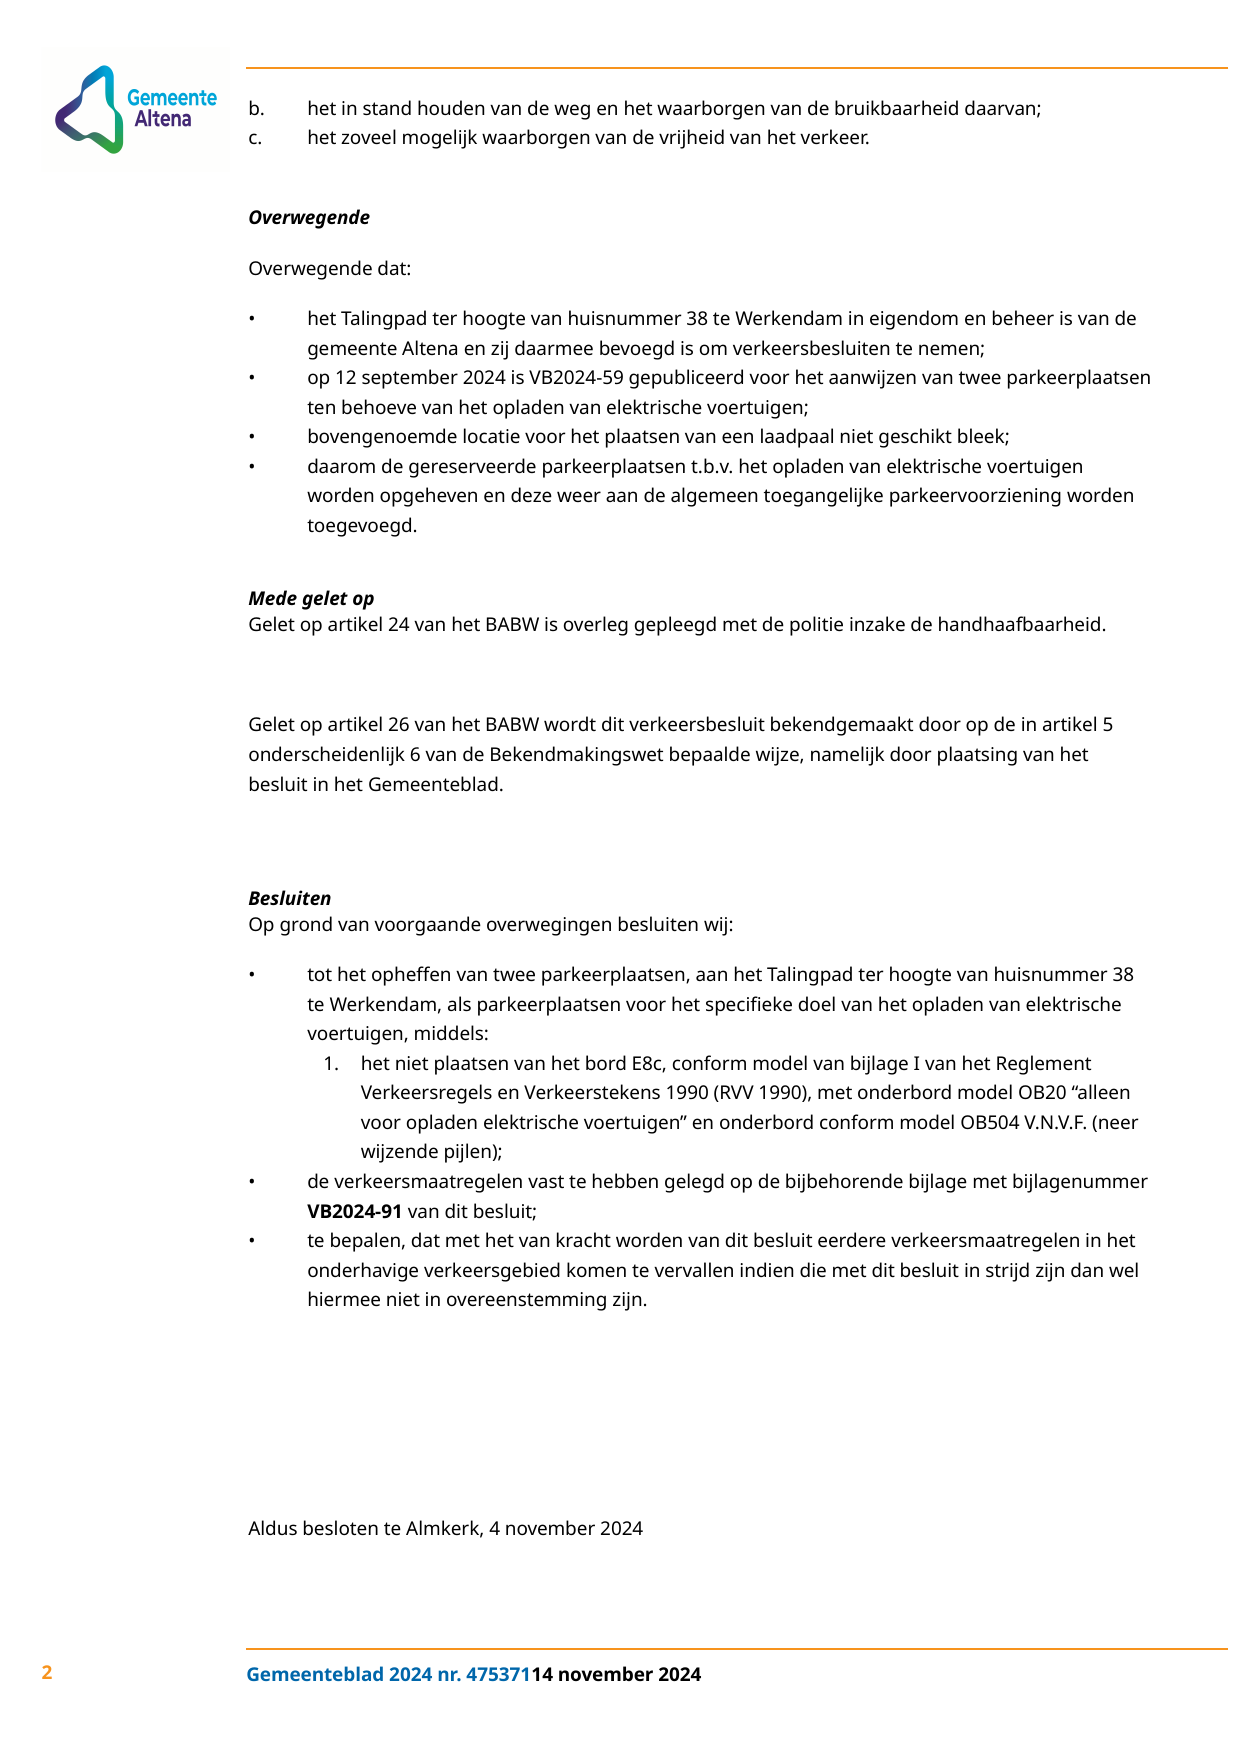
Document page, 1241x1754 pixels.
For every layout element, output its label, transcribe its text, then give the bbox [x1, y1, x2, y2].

list tot het opheffen van twee parkeerplaatsen, aan het Talingpad ter hoogte van huisnummer 38 te Werkendam, als parkeerplaatsen voor het specifieke doel van het opladen van elektrische voertuigen, middels: [248, 961, 1152, 1046]
list daarom de gereserveerde parkeerplaatsen t.b.v. het opladen van elektrische voertuigen worden opgeheven en deze weer aan de algemeen toegangelijke parkeervoorziening worden toegevoegd. [248, 453, 1152, 538]
text Gelet op artikel 26 van het BABW wordt dit verkeersbesluit bekendgemaakt door op de in artikel 5 onderscheidenlijk 6 van de Bekendmakingswet bepaalde wijze, namelijk door plaatsing van het besluit in het Gemeenteblad. [248, 712, 1152, 796]
list het niet plaatsen van het bord E8c, conform model van bijlage I van het Reglement Verkeersregels en Verkeerstekens 1990 (RVV 1990), met onderbord model OB20 “alleen voor opladen elektrische voertuigen” en onderbord conform model OB504 V.N.V.F. (neer wijzende pijlen); [323, 1050, 1152, 1164]
list te bepalen, dat met het van kracht worden van dit besluit eerdere verkeersmaatregelen in het onderhavige verkeersgebied komen te vervallen indien die met dit besluit in strijd zijn dan wel hiermee niet in overeenstemming zijn. [248, 1227, 1152, 1312]
text Mede gelet op [248, 585, 1152, 611]
list het zoveel mogelijk waarborgen van de vrijheid van het verkeer. [248, 124, 1152, 150]
picture [41, 47, 231, 172]
list het in stand houden van de weg en het waarborgen van de bruikbaarheid daarvan; [248, 95, 1152, 121]
text Besluiten [248, 885, 1152, 911]
list het Talingpad ter hoogte van huisnummer 38 te Werkendam in eigendom en beheer is van de gemeente Altena en zij daarmee bevoegd is om verkeersbesluiten te nemen; [248, 305, 1152, 361]
text Overwegende dat: [248, 255, 1152, 281]
list de verkeersmaatregelen vast te hebben gelegd op de bijbehorende bijlage met bijlagenummer VB2024-91 van dit besluit; [248, 1168, 1152, 1224]
list op 12 september 2024 is VB2024-59 gepubliceerd voor het aanwijzen van twee parkeerplaatsen ten behoeve van het opladen van elektrische voertuigen; [248, 364, 1152, 420]
text Op grond van voorgaande overwegingen besluiten wij: [248, 911, 1152, 937]
list bovengenoemde locatie voor het plaatsen van een laadpaal niet geschikt bleek; [248, 423, 1152, 449]
text Gelet op artikel 24 van het BABW is overleg gepleegd met de politie inzake de handhaafbaarheid. [248, 611, 1152, 636]
text Overwegende [248, 204, 1152, 230]
text Aldus besloten te Almkerk, 4 november 2024 [248, 1515, 1152, 1541]
